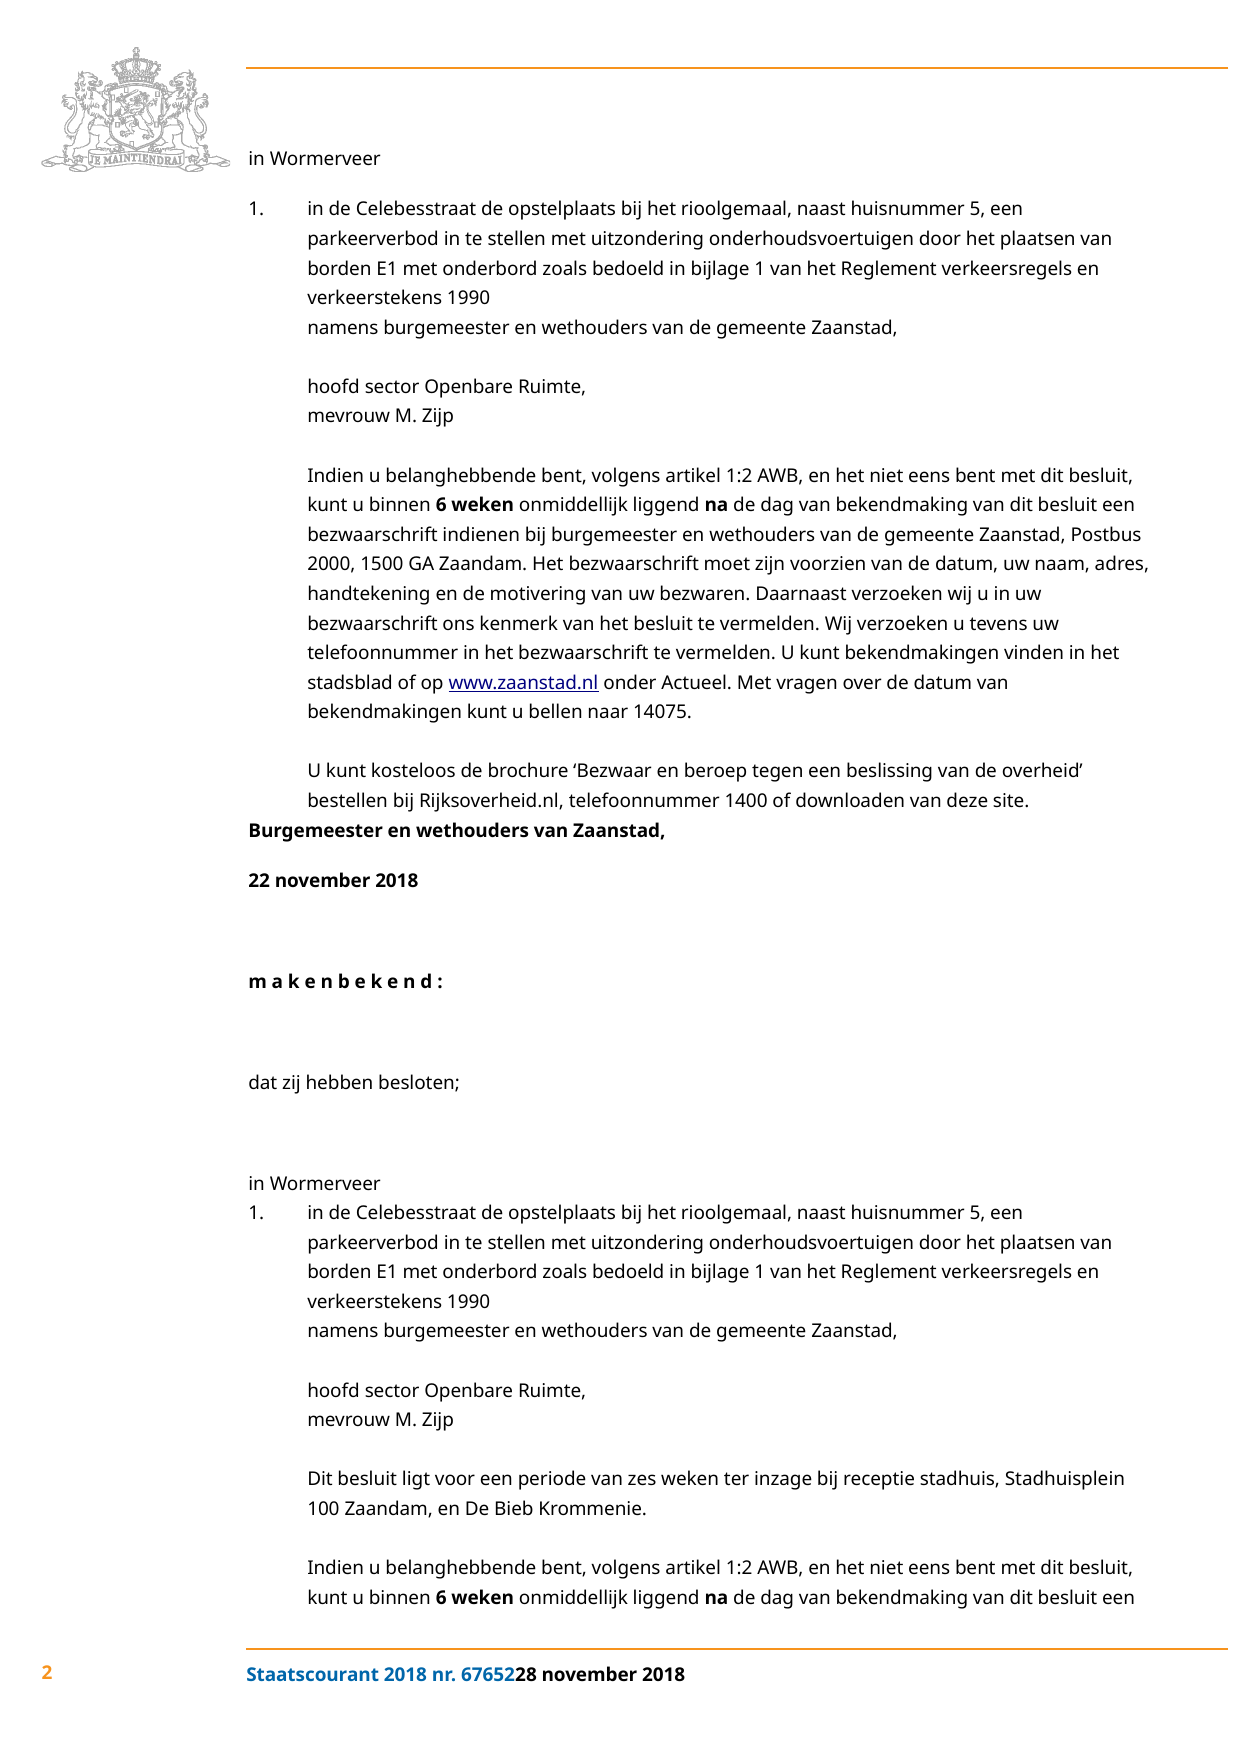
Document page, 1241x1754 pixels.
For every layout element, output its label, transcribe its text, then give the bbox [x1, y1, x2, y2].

list Indien u belanghebbende bent, volgens artikel 1:2 AWB, en het niet eens bent met dit besluit, kunt u binnen 6 weken onmiddellijk liggend na de dag van bekendmaking van dit besluit een [248, 1554, 1152, 1610]
list namens burgemeester en wethouders van de gemeente Zaanstad, [248, 1318, 1152, 1343]
list Dit besluit ligt voor een periode van zes weken ter inzage bij receptie stadhuis, Stadhuisplein 100 Zaandam, en De Bieb Krommenie. [248, 1466, 1152, 1521]
text Burgemeester en wethouders van Zaanstad, [248, 817, 1152, 843]
list mevrouw M. Zijp [248, 1406, 1152, 1432]
text in Wormerveer [248, 145, 1152, 171]
list hoofd sector Openbare Ruimte, [248, 373, 1152, 399]
picture [41, 47, 231, 172]
text in Wormerveer [248, 1170, 1152, 1196]
list in de Celebesstraat de opstelplaats bij het rioolgemaal, naast huisnummer 5, een parkeerverbod in te stellen met uitzondering onderhoudsvoertuigen door het plaatsen van borden E1 met onderbord zoals bedoeld in bijlage 1 van het Reglement verkeersregels en verkeerstekens 1990 [248, 1199, 1152, 1314]
list U kunt kosteloos de brochure ‘Bezwaar en beroep tegen een beslissing van de overheid’ bestellen bij Rijksoverheid.nl, telefoonnummer 1400 of downloaden van deze site. [248, 758, 1152, 813]
list namens burgemeester en wethouders van de gemeente Zaanstad, [248, 314, 1152, 340]
list mevrouw M. Zijp [248, 403, 1152, 428]
text dat zij hebben besloten; [248, 1069, 1152, 1095]
text 22 november 2018 [248, 867, 1152, 893]
list in de Celebesstraat de opstelplaats bij het rioolgemaal, naast huisnummer 5, een parkeerverbod in te stellen met uitzondering onderhoudsvoertuigen door het plaatsen van borden E1 met onderbord zoals bedoeld in bijlage 1 van het Reglement verkeersregels en verkeerstekens 1990 [248, 196, 1152, 310]
list hoofd sector Openbare Ruimte, [248, 1377, 1152, 1403]
list Indien u belanghebbende bent, volgens artikel 1:2 AWB, en het niet eens bent met dit besluit, kunt u binnen 6 weken onmiddellijk liggend na de dag van bekendmaking van dit besluit een bezwaarschrift indienen bij burgemeester en wethouders van de gemeente Zaanstad, Postbus 2000, 1500 GA Zaandam. Het bezwaarschrift moet zijn voorzien van de datum, uw naam, adres, handtekening en de motivering van uw bezwaren. Daarnaast verzoeken wij u in uw bezwaarschrift ons kenmerk van het besluit te vermelden. Wij verzoeken u tevens uw telefoonnummer in het bezwaarschrift te vermelden. U kunt bekendmakingen vinden in het stadsblad of op www.zaanstad.nl onder Actueel. Met vragen over de datum van bekendmakingen kunt u bellen naar 14075. [248, 462, 1152, 724]
text m a k e n b e k e n d : [248, 968, 1152, 994]
